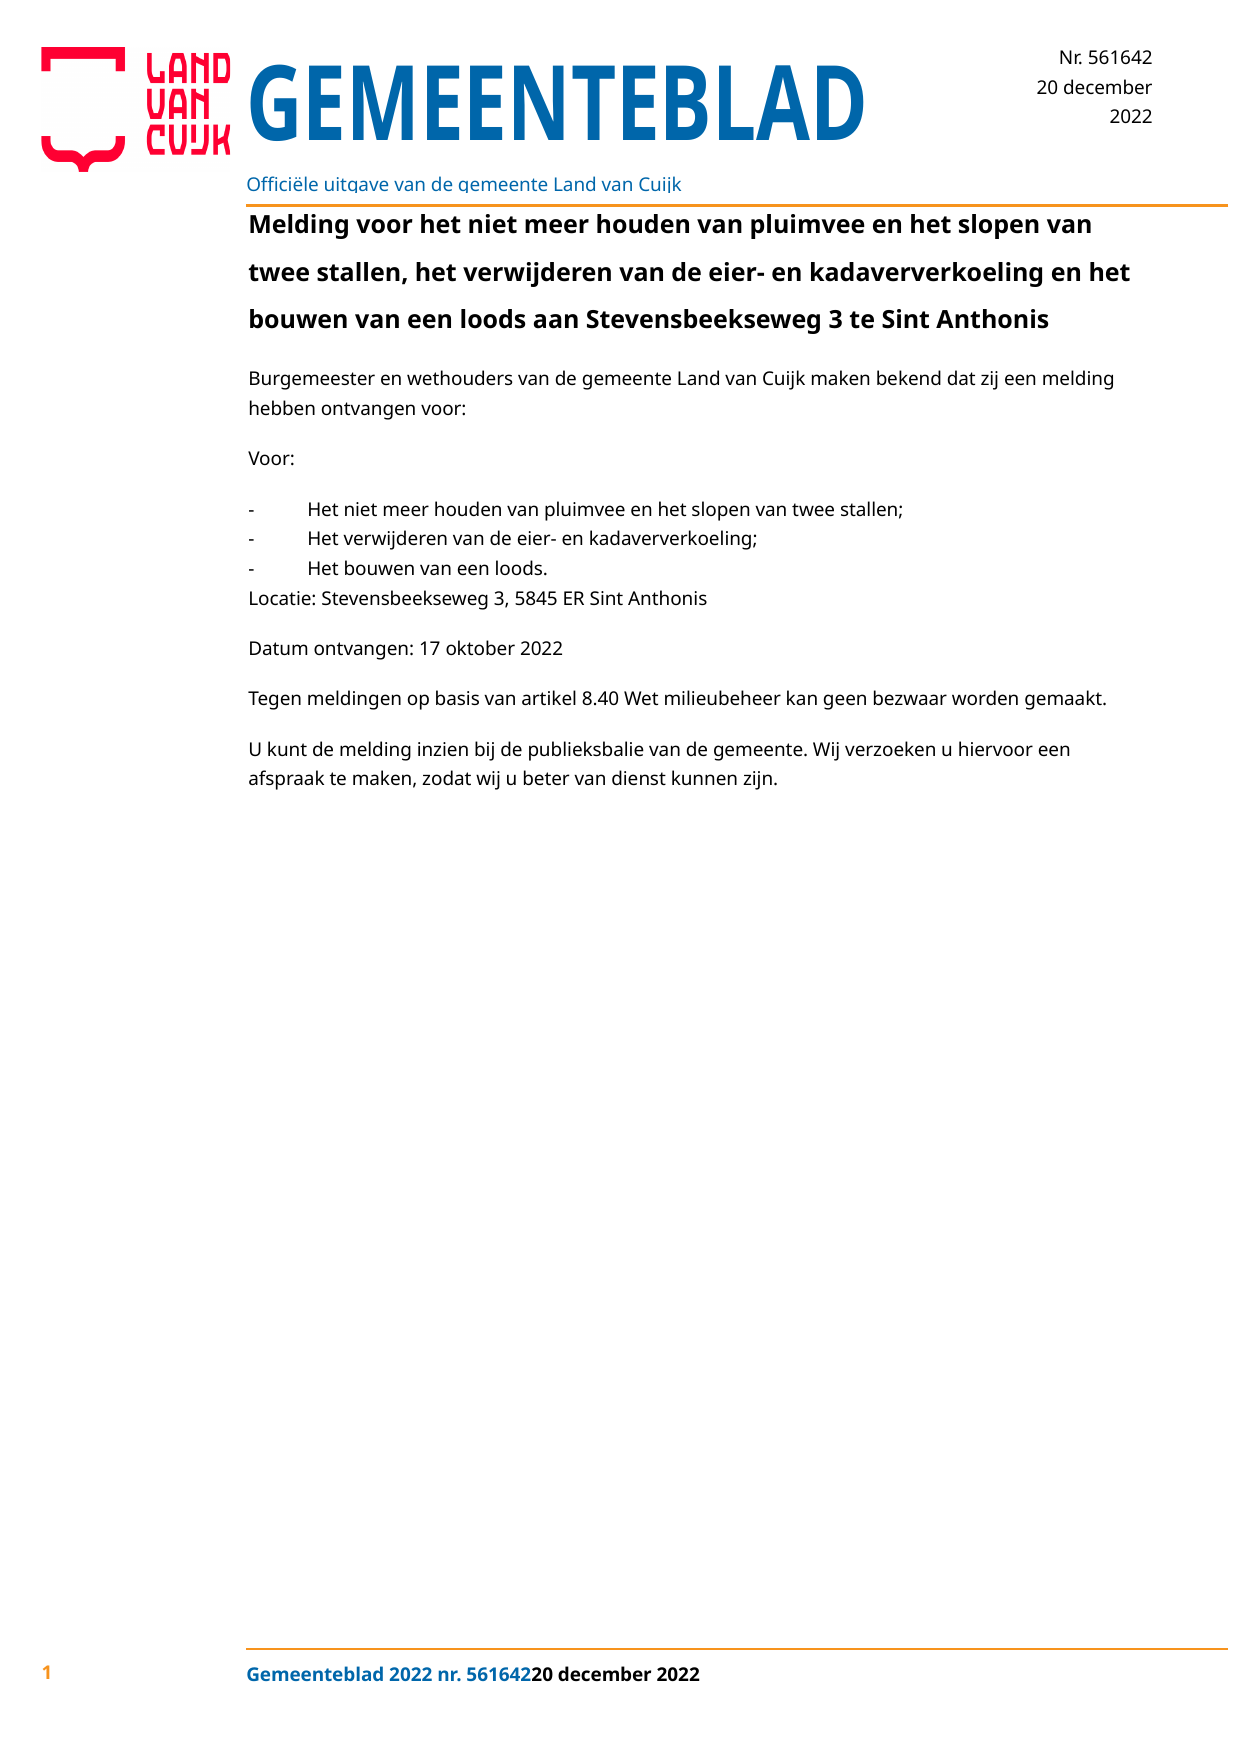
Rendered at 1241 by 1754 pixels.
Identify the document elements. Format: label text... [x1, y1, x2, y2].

list Het verwijderen van de eier- en kadaververkoeling; [248, 526, 1152, 551]
text Burgemeester en wethouders van de gemeente Land van Cuijk maken bekend dat zij een melding hebben ontvangen voor: [248, 366, 1152, 421]
text Datum ontvangen: 17 oktober 2022 [248, 635, 1152, 661]
text Melding voor het niet meer houden van pluimvee en het slopen van twee stallen, het verwijderen van de eier- en kadaververkoeling en het bouwen van een loods aan Stevensbeekseweg 3 te Sint Anthonis [248, 207, 1152, 336]
picture [41, 47, 231, 172]
text Locatie: Stevensbeekseweg 3, 5845 ER Sint Anthonis [248, 585, 1152, 610]
list Het niet meer houden van pluimvee en het slopen van twee stallen; [248, 496, 1152, 522]
text Tegen meldingen op basis van artikel 8.40 Wet milieubeheer kan geen bezwaar worden gemaakt. [248, 686, 1152, 711]
text U kunt de melding inzien bij de publieksbalie van de gemeente. Wij verzoeken u hiervoor een afspraak te maken, zodat wij u beter van dienst kunnen zijn. [248, 736, 1152, 791]
list Het bouwen van een loods. [248, 555, 1152, 581]
text Voor: [248, 446, 1152, 471]
